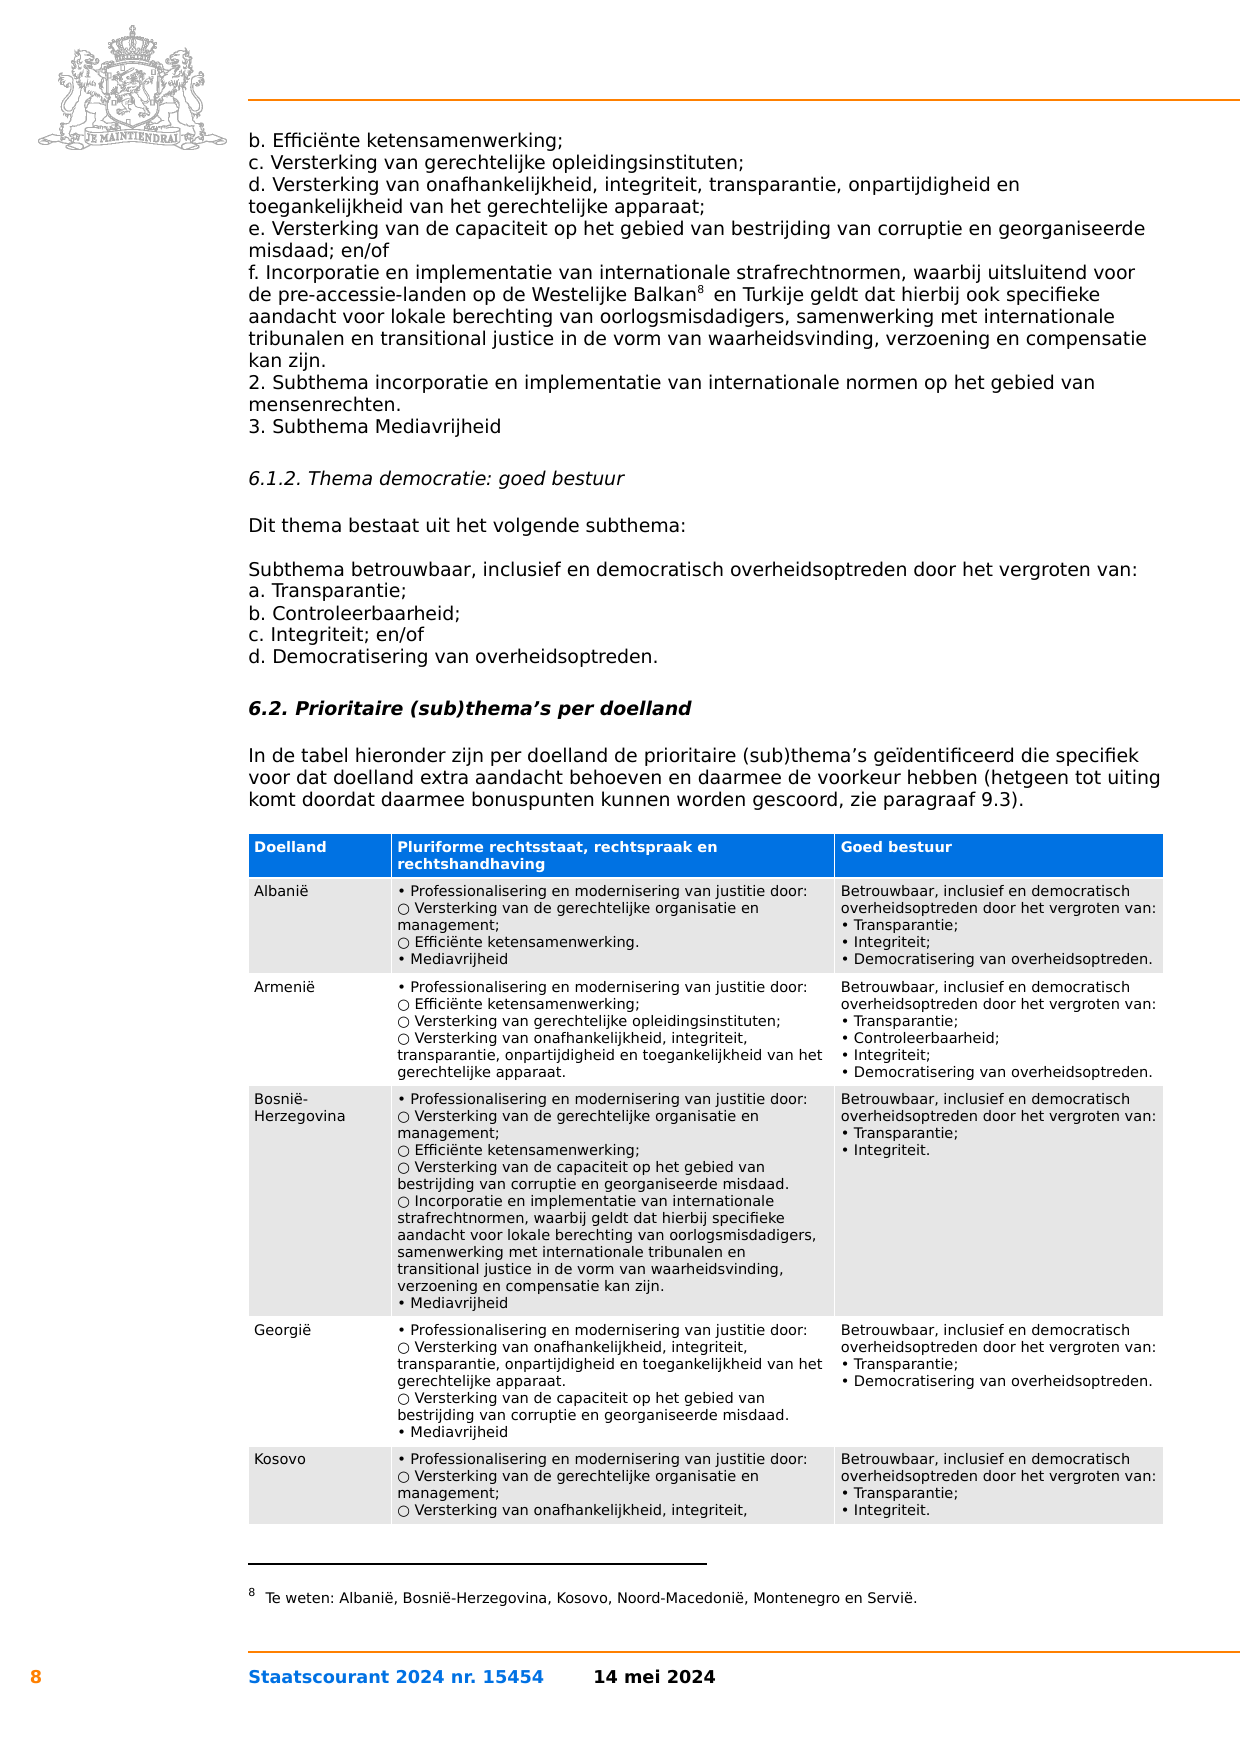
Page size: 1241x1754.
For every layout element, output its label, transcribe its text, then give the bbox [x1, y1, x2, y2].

table_cell Armenië [249, 974, 391, 1085]
table_header Doelland [249, 834, 391, 877]
text b. Controleerbaarheid; [248, 602, 1163, 624]
text c. Integriteit; en/of [248, 624, 1163, 646]
table_cell Georgië [249, 1317, 391, 1446]
table_cell Betrouwbaar, inclusief en democratisch overheidsoptreden door het vergroten van: • Transparantie; • Integriteit. [835, 1086, 1163, 1316]
table_header Pluriforme rechtsstaat, rechtspraak en rechtshandhaving [392, 834, 834, 877]
subtitle 6.1.2. Thema democratie: goed bestuur [248, 468, 1163, 489]
text d. Versterking van onafhankelijkheid, integriteit, transparantie, onpartijdigheid en toegankelijkheid van het gerechtelijke apparaat; [248, 174, 1163, 218]
text Dit thema bestaat uit het volgende subthema: [248, 514, 1163, 537]
table_cell Betrouwbaar, inclusief en democratisch overheidsoptreden door het vergroten van: • Transparantie; • Controleerbaarheid; • Integriteit; • Democratisering van overheidsoptreden. [835, 974, 1163, 1085]
table_cell Betrouwbaar, inclusief en democratisch overheidsoptreden door het vergroten van: • Transparantie; • Integriteit; • Democratisering van overheidsoptreden. [835, 879, 1163, 973]
table_cell • Professionalisering en modernisering van justitie door: ○ Versterking van onafhankelijkheid, integriteit, transparantie, onpartijdigheid en toegankelijkheid van het gerechtelijke apparaat. ○ Versterking van de capaciteit op het gebied van bestrijding van corruptie en georganiseerde misdaad. • Mediavrijheid [392, 1317, 834, 1446]
table_cell • Professionalisering en modernisering van justitie door: ○ Versterking van de gerechtelijke organisatie en management; ○ Efficiënte ketensamenwerking. • Mediavrijheid [392, 879, 834, 973]
text d. Democratisering van overheidsoptreden. [248, 646, 1163, 668]
table_cell • Professionalisering en modernisering van justitie door: ○ Versterking van de gerechtelijke organisatie en management; ○ Versterking van onafhankelijkheid, integriteit, [392, 1447, 834, 1524]
subtitle 6.2. Prioritaire (sub)thema’s per doelland [248, 698, 1163, 720]
picture [38, 25, 227, 150]
text e. Versterking van de capaciteit op het gebied van bestrijding van corruptie en georganiseerde misdaad; en/of [248, 218, 1163, 262]
text a. Transparantie; [248, 580, 1163, 602]
table_cell • Professionalisering en modernisering van justitie door: ○ Versterking van de gerechtelijke organisatie en management; ○ Efficiënte ketensamenwerking; ○ Versterking van de capaciteit op het gebied van bestrijding van corruptie en georganiseerde misdaad. ○ Incorporatie en implementatie van internationale strafrechtnormen, waarbij geldt dat hierbij specifieke aandacht voor lokale berechting van oorlogsmisdadigers, samenwerking met internationale tribunalen en transitional justice in de vorm van waarheidsvinding, verzoening en compensatie kan zijn. • Mediavrijheid [392, 1086, 834, 1316]
text Subthema betrouwbaar, inclusief en democratisch overheidsoptreden door het vergroten van: [248, 558, 1163, 580]
table_cell Betrouwbaar, inclusief en democratisch overheidsoptreden door het vergroten van: • Transparantie; • Integriteit. [835, 1447, 1163, 1524]
text In de tabel hieronder zijn per doelland de prioritaire (sub)thema’s geïdentificeerd die specifiek voor dat doelland extra aandacht behoeven en daarmee de voorkeur hebben (hetgeen tot uiting komt doordat daarmee bonuspunten kunnen worden gescoord, zie paragraaf 9.3). [248, 745, 1163, 811]
text 2. Subthema incorporatie en implementatie van internationale normen op het gebied van mensenrechten. [248, 372, 1163, 416]
text b. Efficiënte ketensamenwerking; [248, 130, 1163, 152]
table_cell Bosnië-Herzegovina [249, 1086, 391, 1316]
text 3. Subthema Mediavrijheid [248, 416, 1163, 438]
text c. Versterking van gerechtelijke opleidingsinstituten; [248, 152, 1163, 174]
table_cell • Professionalisering en modernisering van justitie door: ○ Efficiënte ketensamenwerking; ○ Versterking van gerechtelijke opleidingsinstituten; ○ Versterking van onafhankelijkheid, integriteit, transparantie, onpartijdigheid en toegankelijkheid van het gerechtelijke apparaat. [392, 974, 834, 1085]
table_cell Albanië [249, 879, 391, 973]
text Te weten: Albanië, Bosnië-Herzegovina, Kosovo, Noord-Macedonië, Montenegro en Servië. [248, 1586, 1163, 1608]
table_header Goed bestuur [835, 834, 1163, 877]
text f. Incorporatie en implementatie van internationale strafrechtnormen, waarbij uitsluitend voor de pre-accessie-landen op de Westelijke Balkan en Turkije geldt dat hierbij ook specifieke aandacht voor lokale berechting van oorlogsmisdadigers, samenwerking met internationale tribunalen en transitional justice in de vorm van waarheidsvinding, verzoening en compensatie kan zijn. [248, 262, 1163, 372]
table_cell Betrouwbaar, inclusief en democratisch overheidsoptreden door het vergroten van: • Transparantie; • Democratisering van overheidsoptreden. [835, 1317, 1163, 1446]
table_cell Kosovo [249, 1447, 391, 1524]
